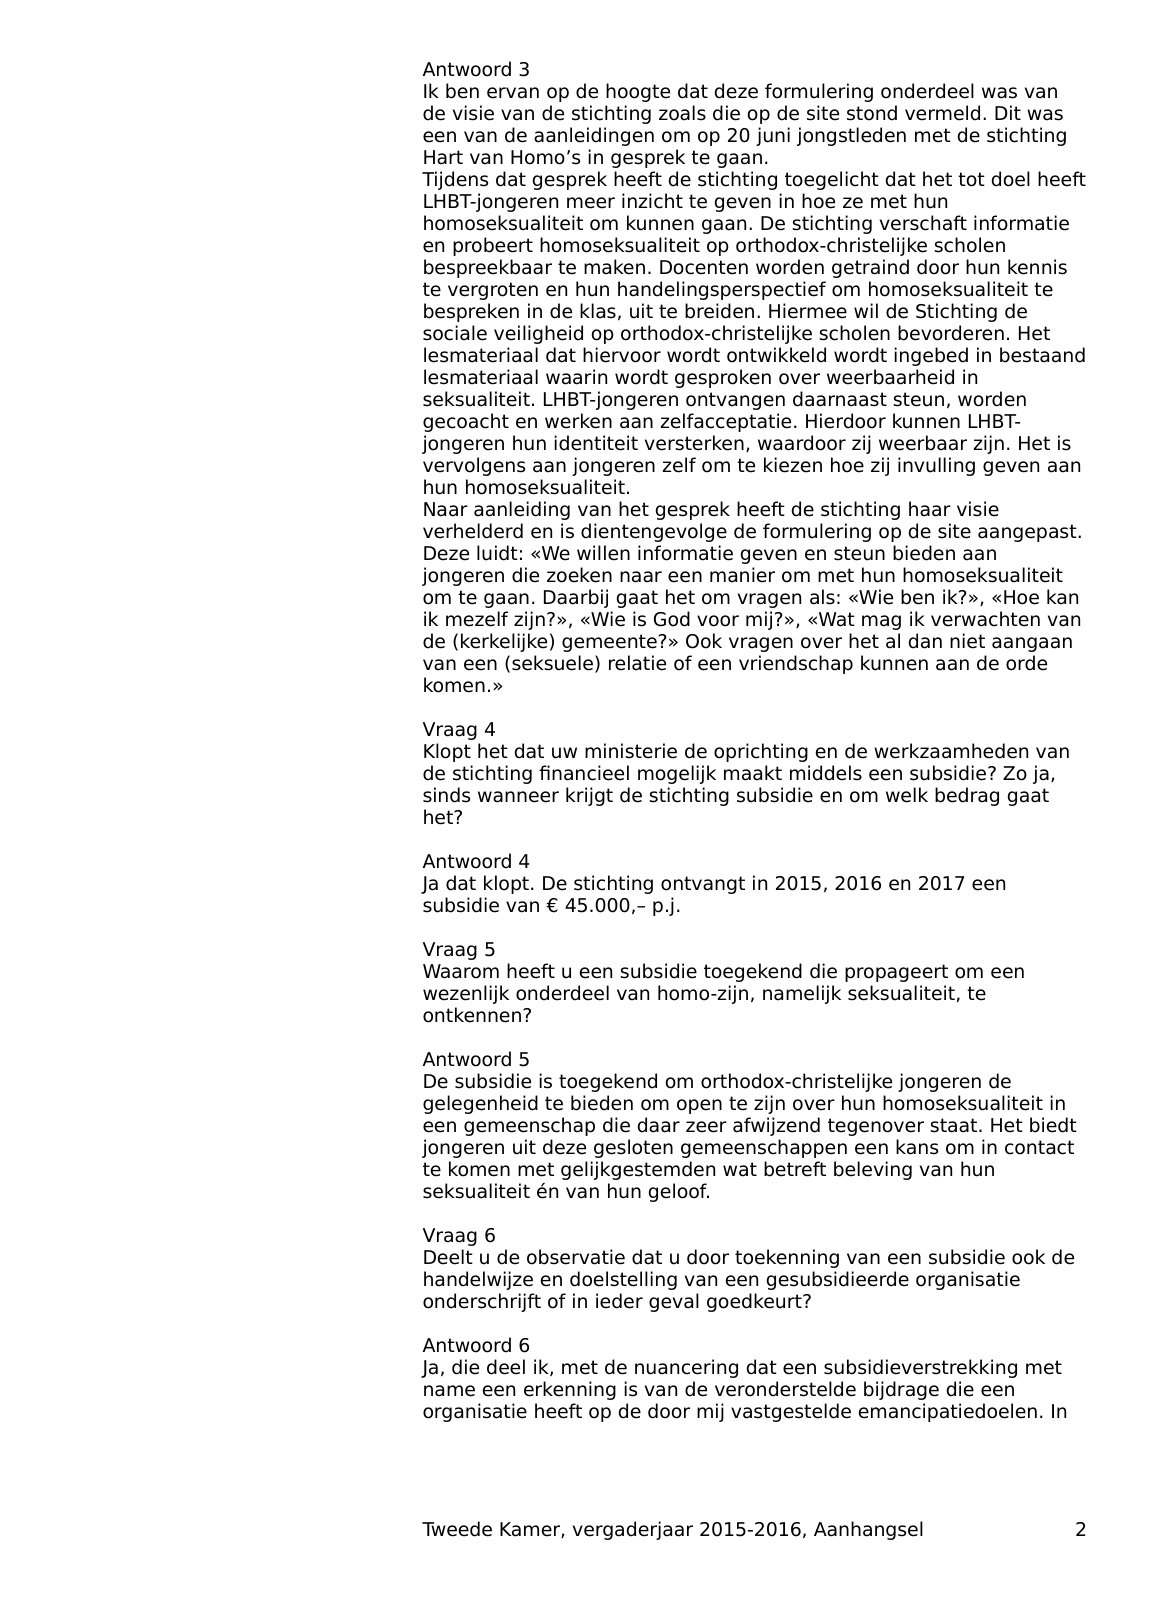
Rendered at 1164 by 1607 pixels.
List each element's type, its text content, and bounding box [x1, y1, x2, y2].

text Antwoord 6 [422, 1335, 1087, 1357]
text Vraag 6 [422, 1225, 1087, 1247]
text Vraag 4 [422, 719, 1087, 741]
text Waarom heeft u een subsidie toegekend die propageert om een wezenlijk onderdeel van homo-zijn, namelijk seksualiteit, te ontkennen? [422, 961, 1087, 1027]
text Deelt u de observatie dat u door toekenning van een subsidie ook de handelwijze en doelstelling van een gesubsidieerde organisatie onderschrijft of in ieder geval goedkeurt? [422, 1247, 1087, 1313]
text Ik ben ervan op de hoogte dat deze formulering onderdeel was van de visie van de stichting zoals die op de site stond vermeld. Dit was een van de aanleidingen om op 20 juni jongstleden met de stichting Hart van Homo’s in gesprek te gaan. [422, 81, 1087, 169]
text Antwoord 4 [422, 851, 1087, 873]
text De subsidie is toegekend om orthodox-christelijke jongeren de gelegenheid te bieden om open te zijn over hun homoseksualiteit in een gemeenschap die daar zeer afwijzend tegenover staat. Het biedt jongeren uit deze gesloten gemeenschappen een kans om in contact te komen met gelijkgestemden wat betreft beleving van hun seksualiteit én van hun geloof. [422, 1071, 1087, 1203]
text Antwoord 5 [422, 1049, 1087, 1071]
text Tijdens dat gesprek heeft de stichting toegelicht dat het tot doel heeft LHBT-jongeren meer inzicht te geven in hoe ze met hun homoseksualiteit om kunnen gaan. De stichting verschaft informatie en probeert homoseksualiteit op orthodox-christelijke scholen bespreekbaar te maken. Docenten worden getraind door hun kennis te vergroten en hun handelingsperspectief om homoseksualiteit te bespreken in de klas, uit te breiden. Hiermee wil de Stichting de sociale veiligheid op orthodox-christelijke scholen bevorderen. Het lesmateriaal dat hiervoor wordt ontwikkeld wordt ingebed in bestaand lesmateriaal waarin wordt gesproken over weerbaarheid in seksualiteit. LHBT-jongeren ontvangen daarnaast steun, worden gecoacht en werken aan zelfacceptatie. Hierdoor kunnen LHBT-jongeren hun identiteit versterken, waardoor zij weerbaar zijn. Het is vervolgens aan jongeren zelf om te kiezen hoe zij invulling geven aan hun homoseksualiteit. [422, 169, 1087, 499]
text Ja, die deel ik, met de nuancering dat een subsidieverstrekking met name een erkenning is van de veronderstelde bijdrage die een organisatie heeft op de door mij vastgestelde emancipatiedoelen. In [422, 1357, 1087, 1423]
text Ja dat klopt. De stichting ontvangt in 2015, 2016 en 2017 een subsidie van € 45.000,– p.j. [422, 873, 1087, 917]
text Antwoord 3 [422, 59, 1087, 81]
text Naar aanleiding van het gesprek heeft de stichting haar visie verhelderd en is dientengevolge de formulering op de site aangepast. Deze luidt: «We willen informatie geven en steun bieden aan jongeren die zoeken naar een manier om met hun homoseksualiteit om te gaan. Daarbij gaat het om vragen als: «Wie ben ik?», «Hoe kan ik mezelf zijn?», «Wie is God voor mij?», «Wat mag ik verwachten van de (kerkelijke) gemeente?» Ook vragen over het al dan niet aangaan van een (seksuele) relatie of een vriendschap kunnen aan de orde komen.» [422, 499, 1087, 696]
text Klopt het dat uw ministerie de oprichting en de werkzaamheden van de stichting financieel mogelijk maakt middels een subsidie? Zo ja, sinds wanneer krijgt de stichting subsidie en om welk bedrag gaat het? [422, 741, 1087, 828]
text Vraag 5 [422, 939, 1087, 961]
